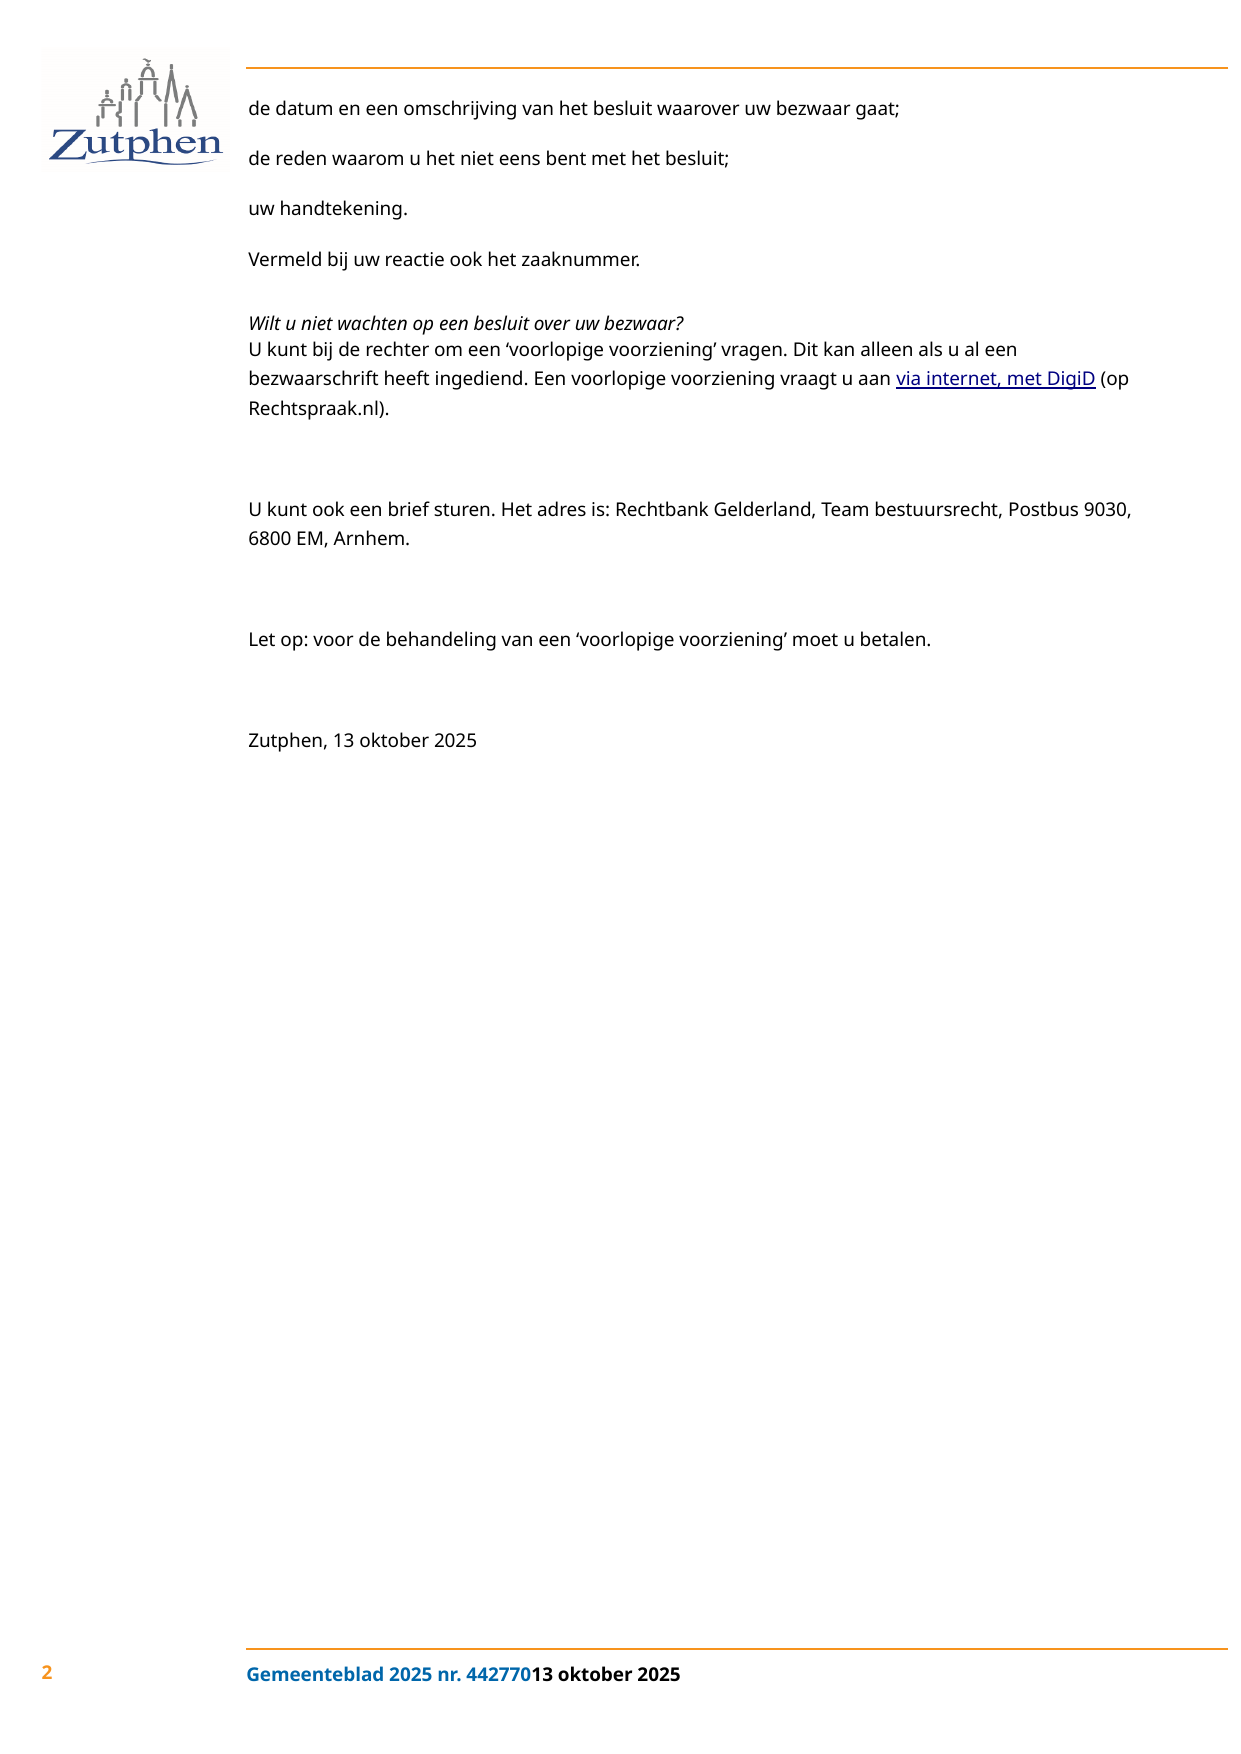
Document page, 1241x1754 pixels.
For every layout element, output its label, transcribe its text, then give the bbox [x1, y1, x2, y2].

text Vermeld bij uw reactie ook het zaaknummer. [248, 246, 1152, 272]
text de datum en een omschrijving van het besluit waarover uw bezwaar gaat; [248, 95, 1152, 121]
picture [41, 47, 231, 172]
text uw handtekening. [248, 196, 1152, 221]
text de reden waarom u het niet eens bent met het besluit; [248, 145, 1152, 171]
text U kunt bij de rechter om een ‘voorlopige voorziening’ vragen. Dit kan alleen als u al een bezwaarschrift heeft ingediend. Een voorlopige voorziening vraagt u aan via internet, met DigiD (op Rechtspraak.nl). [248, 336, 1152, 421]
text U kunt ook een brief sturen. Het adres is: Rechtbank Gelderland, Team bestuursrecht, Postbus 9030, 6800 EM, Arnhem. [248, 496, 1152, 551]
text Let op: voor de behandeling van een ‘voorlopige voorziening’ moet u betalen. [248, 626, 1152, 652]
text Zutphen, 13 oktober 2025 [248, 727, 1152, 753]
text Wilt u niet wachten op een besluit over uw bezwaar? [248, 310, 1152, 336]
